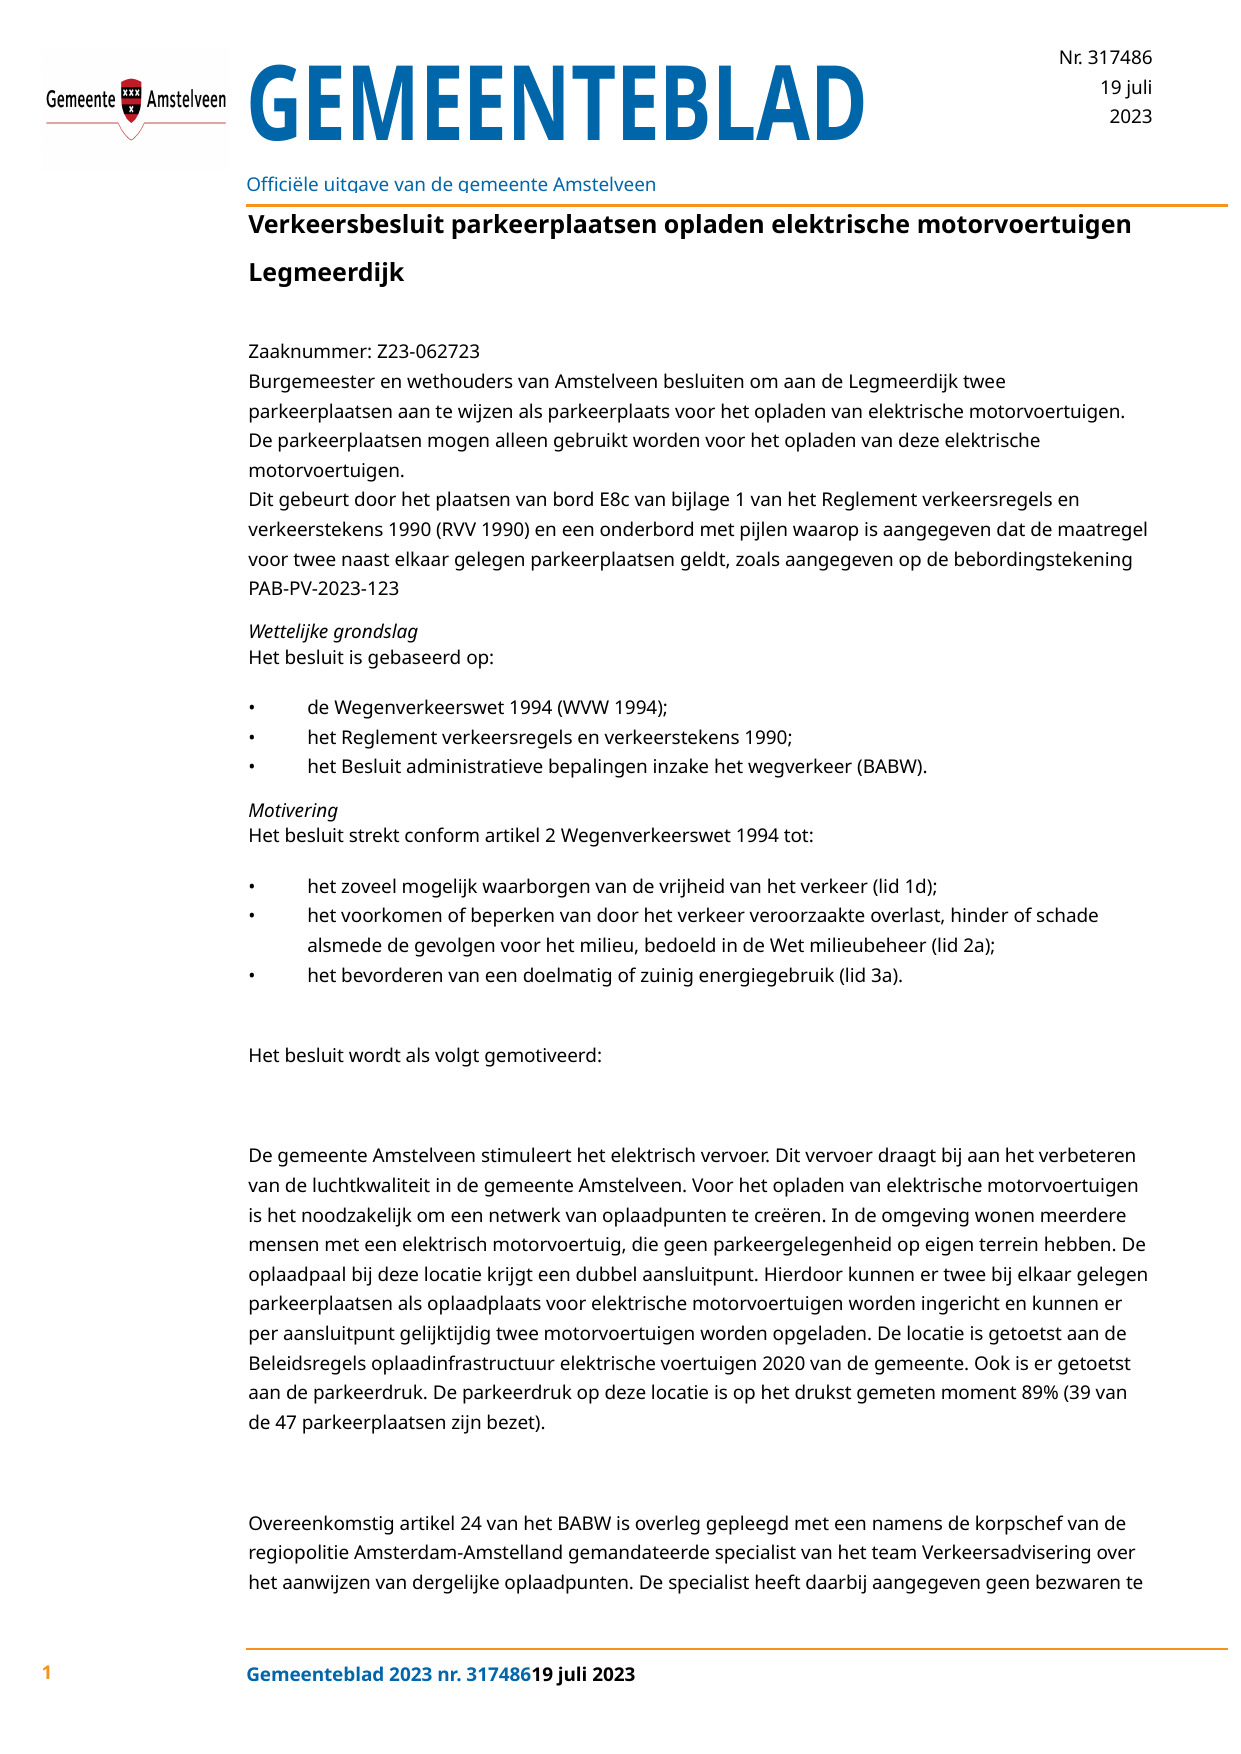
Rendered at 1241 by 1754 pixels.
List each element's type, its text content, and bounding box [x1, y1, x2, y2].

text Het besluit strekt conform artikel 2 Wegenverkeerswet 1994 tot: [248, 823, 1152, 848]
text Motivering [248, 797, 1152, 823]
picture [41, 47, 231, 172]
list het voorkomen of beperken van door het verkeer veroorzaakte overlast, hinder of schade alsmede de gevolgen voor het milieu, bedoeld in de Wet milieubeheer (lid 2a); [248, 903, 1152, 958]
text Zaaknummer: Z23-062723 [248, 339, 1152, 364]
text Wettelijke grondslag [248, 618, 1152, 644]
text De gemeente Amstelveen stimuleert het elektrisch vervoer. Dit vervoer draagt bij aan het verbeteren van de luchtkwaliteit in de gemeente Amstelveen. Voor het opladen van elektrische motorvoertuigen is het noodzakelijk om een netwerk van oplaadpunten te creëren. In de omgeving wonen meerdere mensen met een elektrisch motorvoertuig, die geen parkeergelegenheid op eigen terrein hebben. De oplaadpaal bij deze locatie krijgt een dubbel aansluitpunt. Hierdoor kunnen er twee bij elkaar gelegen parkeerplaatsen als oplaadplaats voor elektrische motorvoertuigen worden ingericht en kunnen er per aansluitpunt gelijktijdig twee motorvoertuigen worden opgeladen. De locatie is getoetst aan de Beleidsregels oplaadinfrastructuur elektrische voertuigen 2020 van de gemeente. Ook is er getoetst aan de parkeerdruk. De parkeerdruk op deze locatie is op het drukst gemeten moment 89% (39 van de 47 parkeerplaatsen zijn bezet). [248, 1143, 1152, 1434]
list de Wegenverkeerswet 1994 (WVW 1994); [248, 694, 1152, 720]
list het Besluit administratieve bepalingen inzake het wegverkeer (BABW). [248, 754, 1152, 779]
text Overeenkomstig artikel 24 van het BABW is overleg gepleegd met een namens de korpschef van de regiopolitie Amsterdam-Amstelland gemandateerde specialist van het team Verkeersadvisering over het aanwijzen van dergelijke oplaadpunten. De specialist heeft daarbij aangegeven geen bezwaren te [248, 1510, 1152, 1594]
text Het besluit wordt als volgt gemotiveerd: [248, 1042, 1152, 1067]
text Verkeersbesluit parkeerplaatsen opladen elektrische motorvoertuigen Legmeerdijk [248, 207, 1152, 288]
text Burgemeester en wethouders van Amstelveen besluiten om aan de Legmeerdijk twee parkeerplaatsen aan te wijzen als parkeerplaats voor het opladen van elektrische motorvoertuigen. De parkeerplaatsen mogen alleen gebruikt worden voor het opladen van deze elektrische motorvoertuigen. [248, 368, 1152, 483]
list het bevorderen van een doelmatig of zuinig energiegebruik (lid 3a). [248, 962, 1152, 987]
text Het besluit is gebaseerd op: [248, 644, 1152, 670]
text Dit gebeurt door het plaatsen van bord E8c van bijlage 1 van het Reglement verkeersregels en verkeerstekens 1990 (RVV 1990) en een onderbord met pijlen waarop is aangegeven dat de maatregel voor twee naast elkaar gelegen parkeerplaatsen geldt, zoals aangegeven op de bebordingstekening PAB-PV-2023-123 [248, 487, 1152, 601]
list het zoveel mogelijk waarborgen van de vrijheid van het verkeer (lid 1d); [248, 873, 1152, 899]
list het Reglement verkeersregels en verkeerstekens 1990; [248, 724, 1152, 750]
